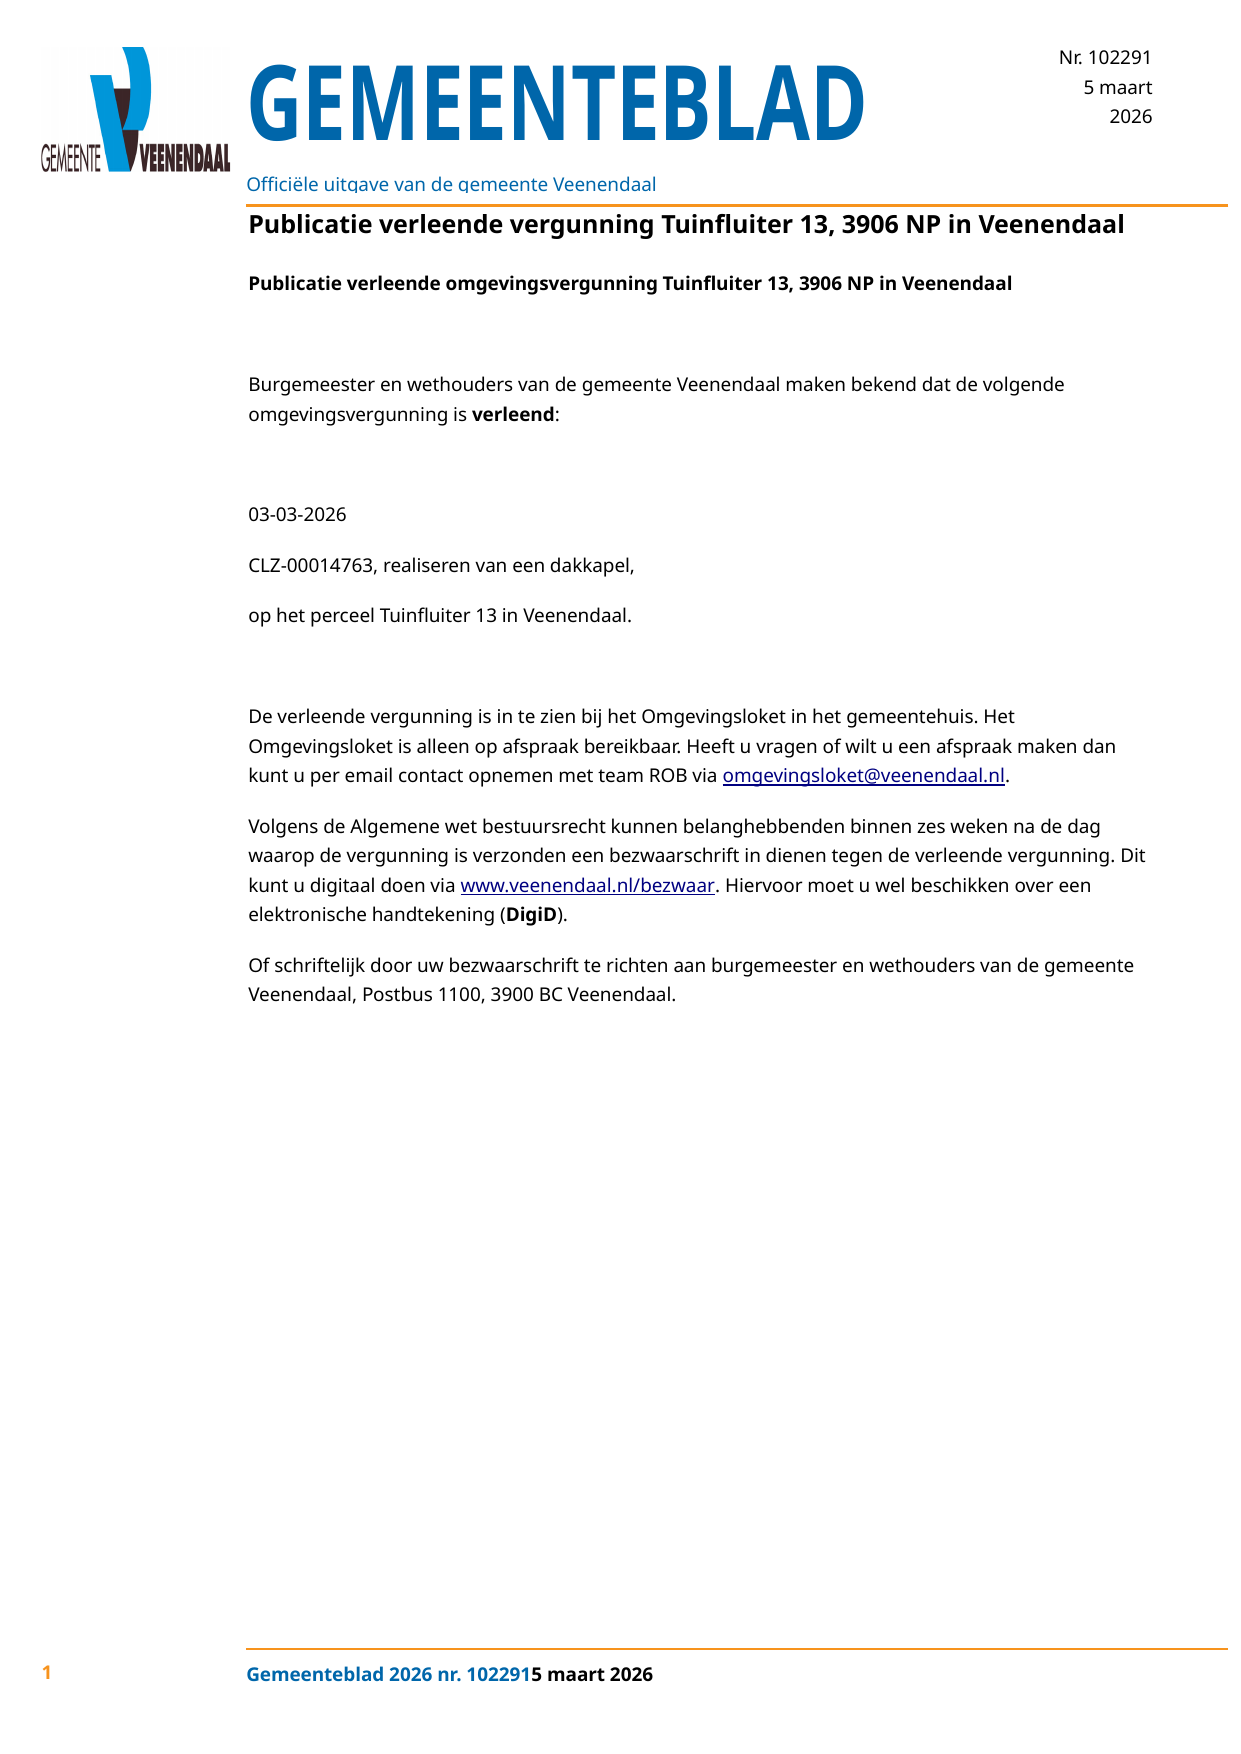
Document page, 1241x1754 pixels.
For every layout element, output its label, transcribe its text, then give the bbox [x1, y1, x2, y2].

text 03-03-2026 [248, 502, 1152, 527]
text Burgemeester en wethouders van de gemeente Veenendaal maken bekend dat de volgende omgevingsvergunning is verleend: [248, 371, 1152, 426]
text op het perceel Tuinfluiter 13 in Veenendaal. [248, 602, 1152, 628]
text CLZ-00014763, realiseren van een dakkapel, [248, 552, 1152, 578]
picture [123, 47, 231, 172]
text Publicatie verleende omgevingsvergunning Tuinfluiter 13, 3906 NP in Veenendaal [248, 270, 1152, 296]
text Volgens de Algemene wet bestuursrecht kunnen belanghebbenden binnen zes weken na de dag waarop de vergunning is verzonden een bezwaarschrift in dienen tegen de verleende vergunning. Dit kunt u digitaal doen via www.veenendaal.nl/bezwaar. Hiervoor moet u wel beschikken over een elektronische handtekening (DigiD). [248, 813, 1152, 927]
text De verleende vergunning is in te zien bij het Omgevingsloket in het gemeentehuis. Het Omgevingsloket is alleen op afspraak bereikbaar. Heeft u vragen of wilt u een afspraak maken dan kunt u per email contact opnemen met team ROB via omgevingsloket@veenendaal.nl. [248, 703, 1152, 788]
picture [41, 47, 130, 172]
text Of schriftelijk door uw bezwaarschrift te richten aan burgemeester en wethouders van de gemeente Veenendaal, Postbus 1100, 3900 BC Veenendaal. [248, 952, 1152, 1007]
text Publicatie verleende vergunning Tuinfluiter 13, 3906 NP in Veenendaal [248, 207, 1152, 241]
